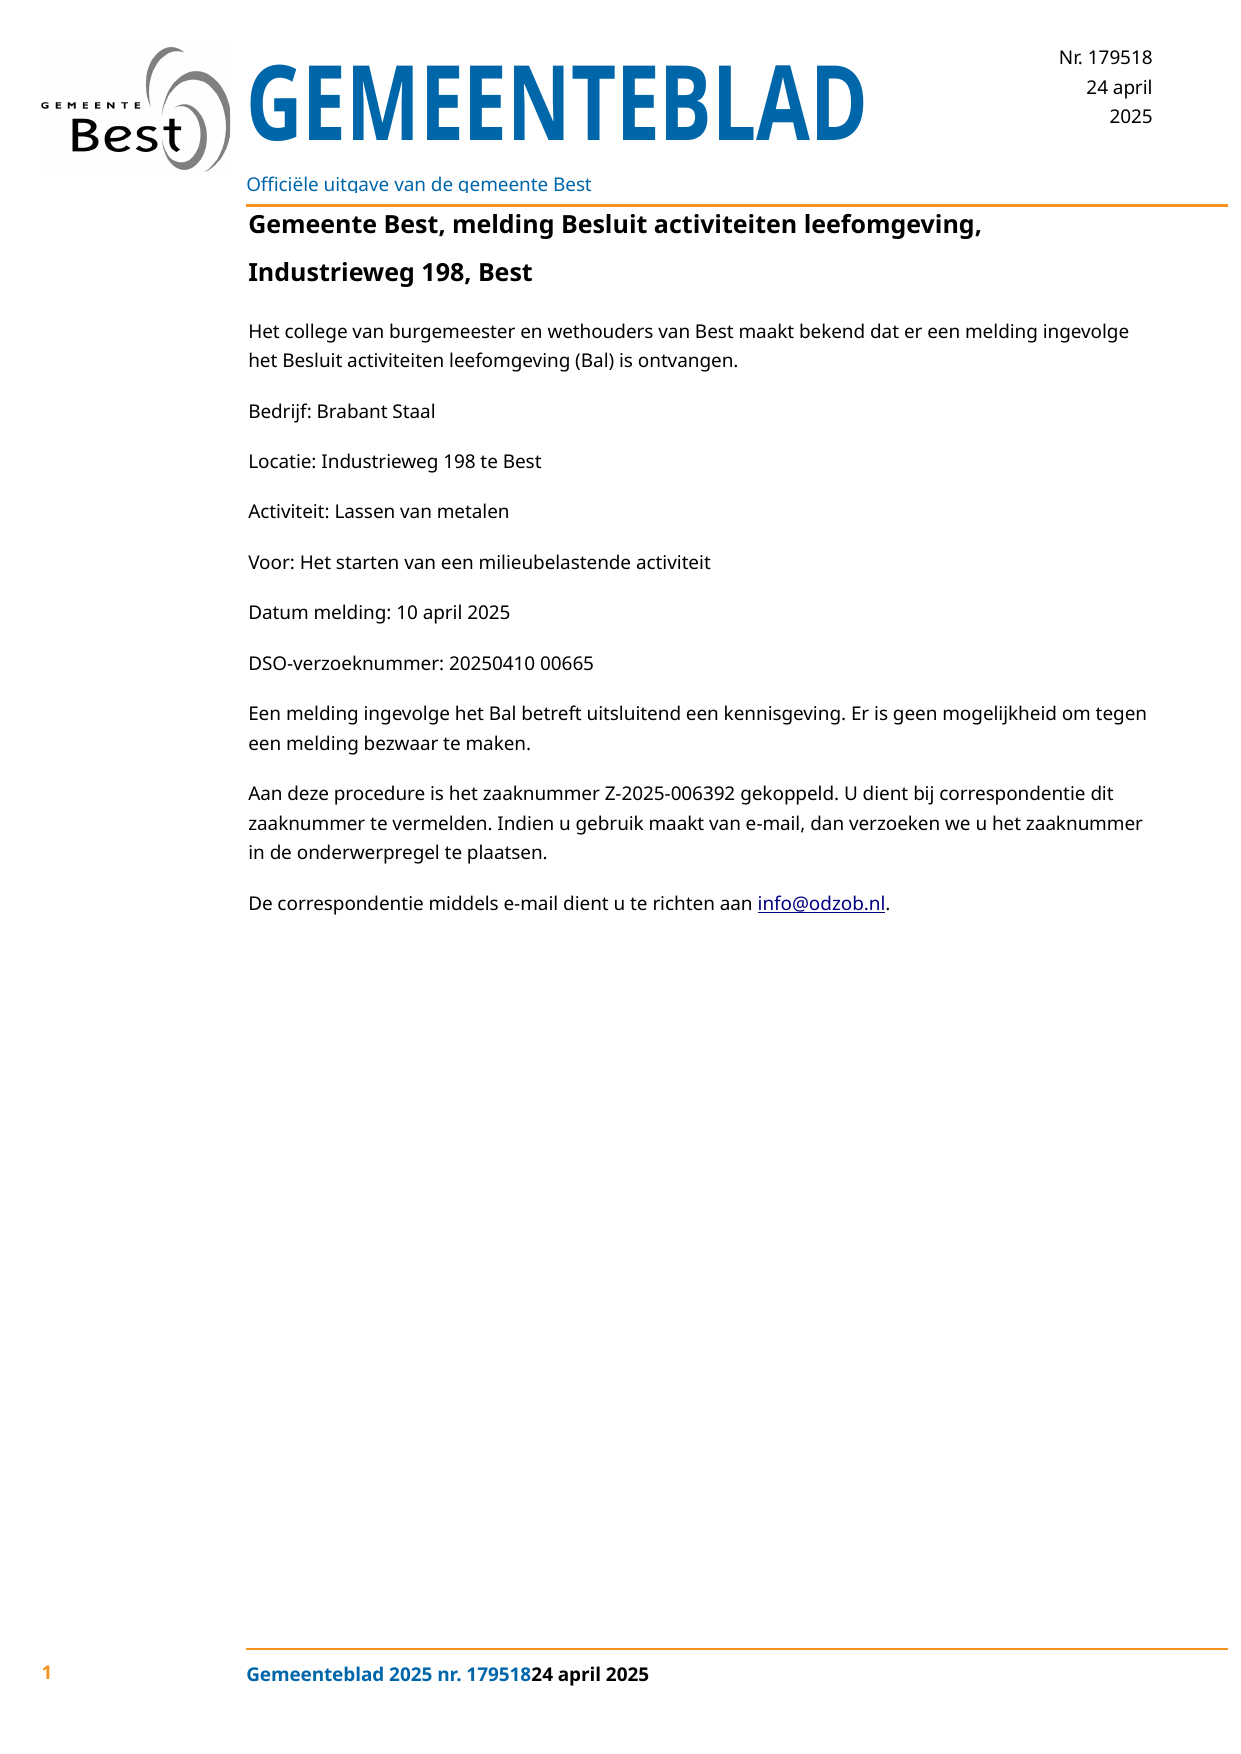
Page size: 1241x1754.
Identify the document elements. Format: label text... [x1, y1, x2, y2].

text Datum melding: 10 april 2025 [248, 599, 1152, 625]
text Een melding ingevolge het Bal betreft uitsluitend een kennisgeving. Er is geen mogelijkheid om tegen een melding bezwaar te maken. [248, 700, 1152, 756]
text Locatie: Industrieweg 198 te Best [248, 448, 1152, 474]
text Activiteit: Lassen van metalen [248, 499, 1152, 524]
picture [41, 47, 231, 172]
text Gemeente Best, melding Besluit activiteiten leefomgeving, Industrieweg 198, Best [248, 207, 1152, 288]
text Voor: Het starten van een milieubelastende activiteit [248, 549, 1152, 575]
text Bedrijf: Brabant Staal [248, 398, 1152, 424]
text DSO-verzoeknummer: 20250410 00665 [248, 650, 1152, 676]
text Het college van burgemeester en wethouders van Best maakt bekend dat er een melding ingevolge het Besluit activiteiten leefomgeving (Bal) is ontvangen. [248, 318, 1152, 373]
text Aan deze procedure is het zaaknummer Z-2025-006392 gekoppeld. U dient bij correspondentie dit zaaknummer te vermelden. Indien u gebruik maakt van e-mail, dan verzoeken we u het zaaknummer in de onderwerpregel te plaatsen. [248, 780, 1152, 865]
text De correspondentie middels e-mail dient u te richten aan info@odzob.nl. [248, 890, 1152, 916]
